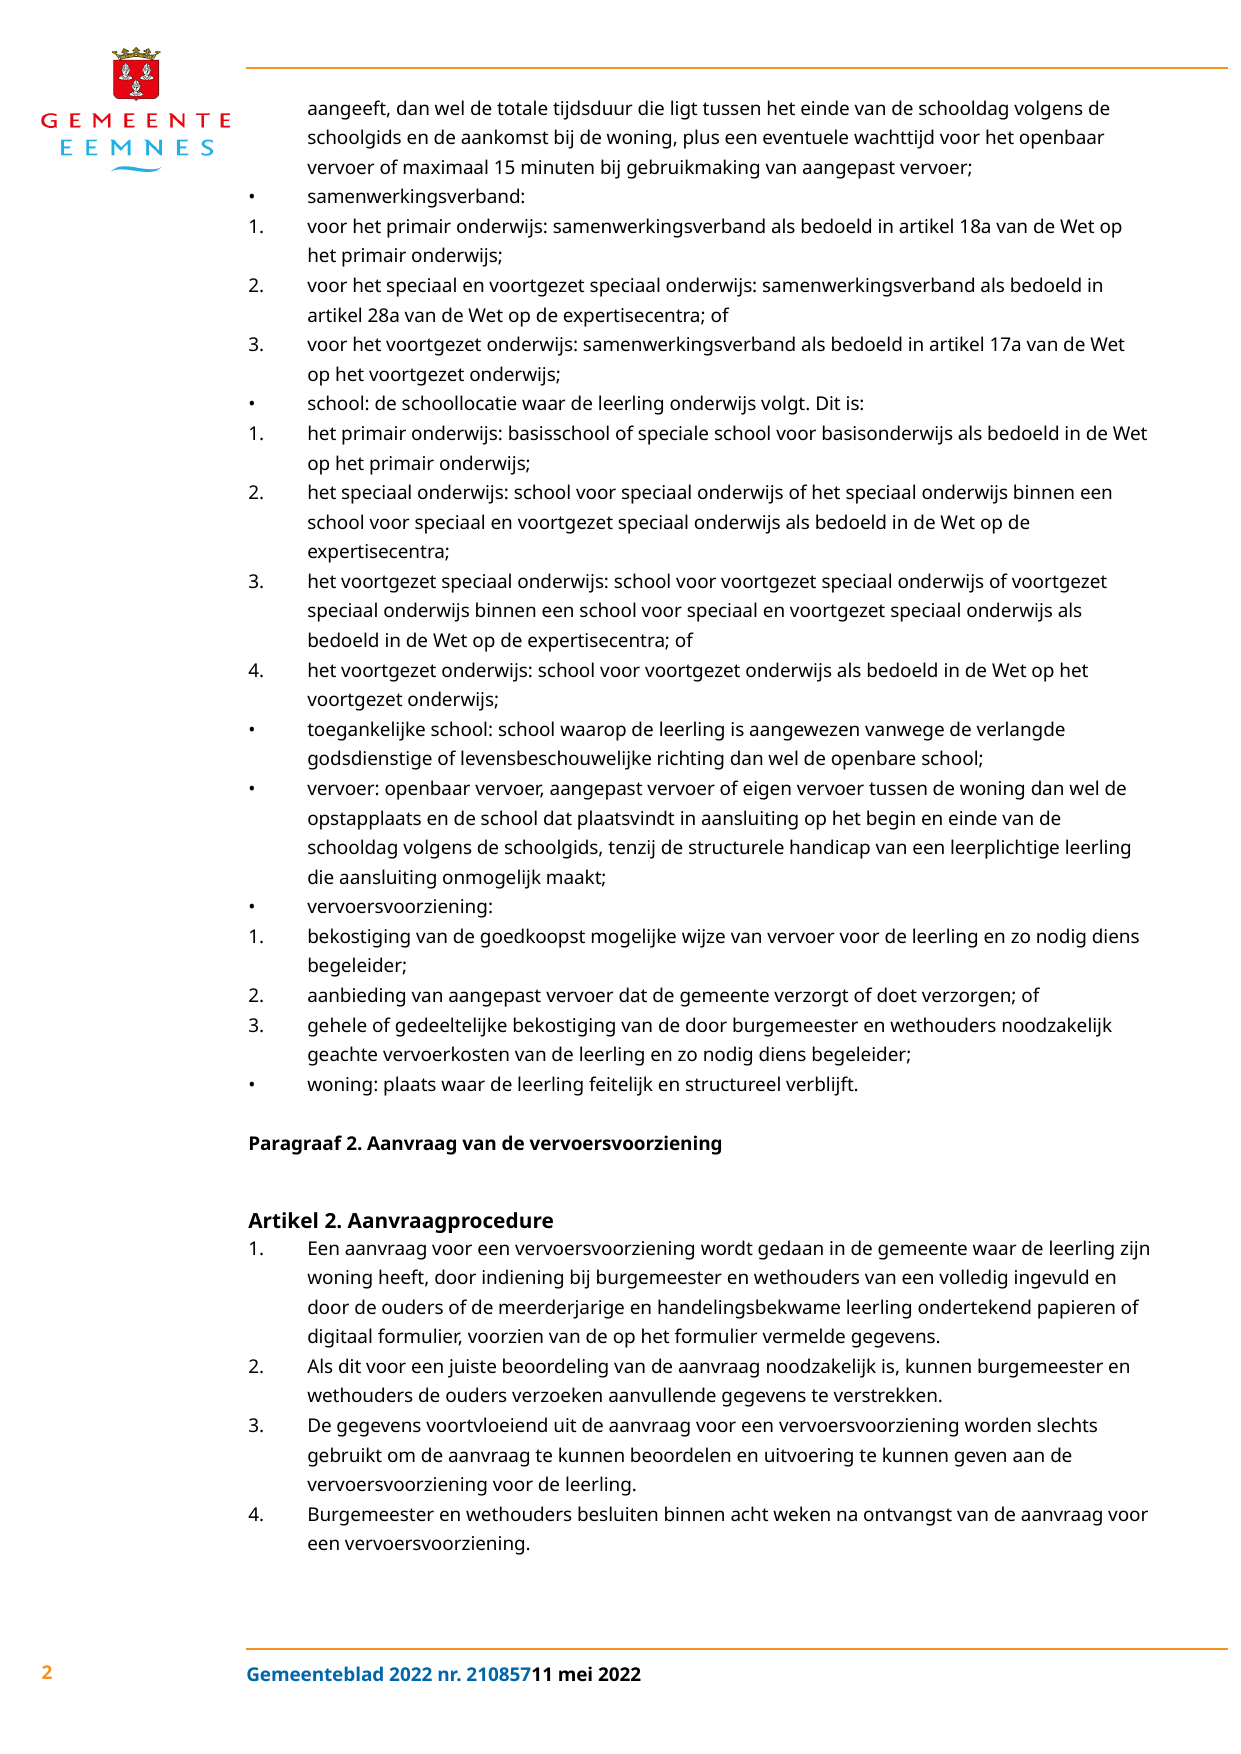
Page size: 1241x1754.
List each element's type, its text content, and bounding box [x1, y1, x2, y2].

list voor het primair onderwijs: samenwerkingsverband als bedoeld in artikel 18a van de Wet op het primair onderwijs; [248, 213, 1152, 268]
list het voortgezet speciaal onderwijs: school voor voortgezet speciaal onderwijs of voortgezet speciaal onderwijs binnen een school voor speciaal en voortgezet speciaal onderwijs als bedoeld in de Wet op de expertisecentra; of [248, 568, 1152, 653]
list het primair onderwijs: basisschool of speciale school voor basisonderwijs als bedoeld in de Wet op het primair onderwijs; [248, 420, 1152, 476]
list voor het speciaal en voortgezet speciaal onderwijs: samenwerkingsverband als bedoeld in artikel 28a van de Wet op de expertisecentra; of [248, 272, 1152, 328]
list gehele of gedeeltelijke bekostiging van de door burgemeester en wethouders noodzakelijk geachte vervoerkosten van de leerling en zo nodig diens begeleider; [248, 1012, 1152, 1067]
list aanbieding van aangepast vervoer dat de gemeente verzorgt of doet verzorgen; of [248, 982, 1152, 1008]
list woning: plaats waar de leerling feitelijk en structureel verblijft. [248, 1071, 1152, 1097]
list school: de schoollocatie waar de leerling onderwijs volgt. Dit is: [248, 391, 1152, 416]
list het speciaal onderwijs: school voor speciaal onderwijs of het speciaal onderwijs binnen een school voor speciaal en voortgezet speciaal onderwijs als bedoeld in de Wet op de expertisecentra; [248, 479, 1152, 564]
list vervoersvoorziening: [248, 893, 1152, 919]
text Paragraaf 2. Aanvraag van de vervoersvoorziening [248, 1130, 1152, 1156]
list De gegevens voortvloeiend uit de aanvraag voor een vervoersvoorziening worden slechts gebruikt om de aanvraag te kunnen beoordelen en uitvoering te kunnen geven aan de vervoersvoorziening voor de leerling. [248, 1412, 1152, 1497]
list bekostiging van de goedkoopst mogelijke wijze van vervoer voor de leerling en zo nodig diens begeleider; [248, 923, 1152, 978]
list aangeeft, dan wel de totale tijdsduur die ligt tussen het einde van de schooldag volgens de schoolgids en de aankomst bij de woning, plus een eventuele wachttijd voor het openbaar vervoer of maximaal 15 minuten bij gebruikmaking van aangepast vervoer; [248, 95, 1152, 180]
list voor het voortgezet onderwijs: samenwerkingsverband als bedoeld in artikel 17a van de Wet op het voortgezet onderwijs; [248, 331, 1152, 387]
list Een aanvraag voor een vervoersvoorziening wordt gedaan in de gemeente waar de leerling zijn woning heeft, door indiening bij burgemeester en wethouders van een volledig ingevuld en door de ouders of de meerderjarige en handelingsbekwame leerling ondertekend papieren of digitaal formulier, voorzien van de op het formulier vermelde gegevens. [248, 1235, 1152, 1349]
list toegankelijke school: school waarop de leerling is aangewezen vanwege de verlangde godsdienstige of levensbeschouwelijke richting dan wel de openbare school; [248, 716, 1152, 771]
list vervoer: openbaar vervoer, aangepast vervoer of eigen vervoer tussen de woning dan wel de opstapplaats en de school dat plaatsvindt in aansluiting op het begin en einde van de schooldag volgens de schoolgids, tenzij de structurele handicap van een leerplichtige leerling die aansluiting onmogelijk maakt; [248, 775, 1152, 890]
list Als dit voor een juiste beoordeling van de aanvraag noodzakelijk is, kunnen burgemeester en wethouders de ouders verzoeken aanvullende gegevens te verstrekken. [248, 1353, 1152, 1408]
picture [41, 47, 231, 172]
list het voortgezet onderwijs: school voor voortgezet onderwijs als bedoeld in de Wet op het voortgezet onderwijs; [248, 657, 1152, 712]
list samenwerkingsverband: [248, 183, 1152, 209]
text Artikel 2. Aanvraagprocedure [248, 1206, 1152, 1235]
list Burgemeester en wethouders besluiten binnen acht weken na ontvangst van de aanvraag voor een vervoersvoorziening. [248, 1501, 1152, 1556]
